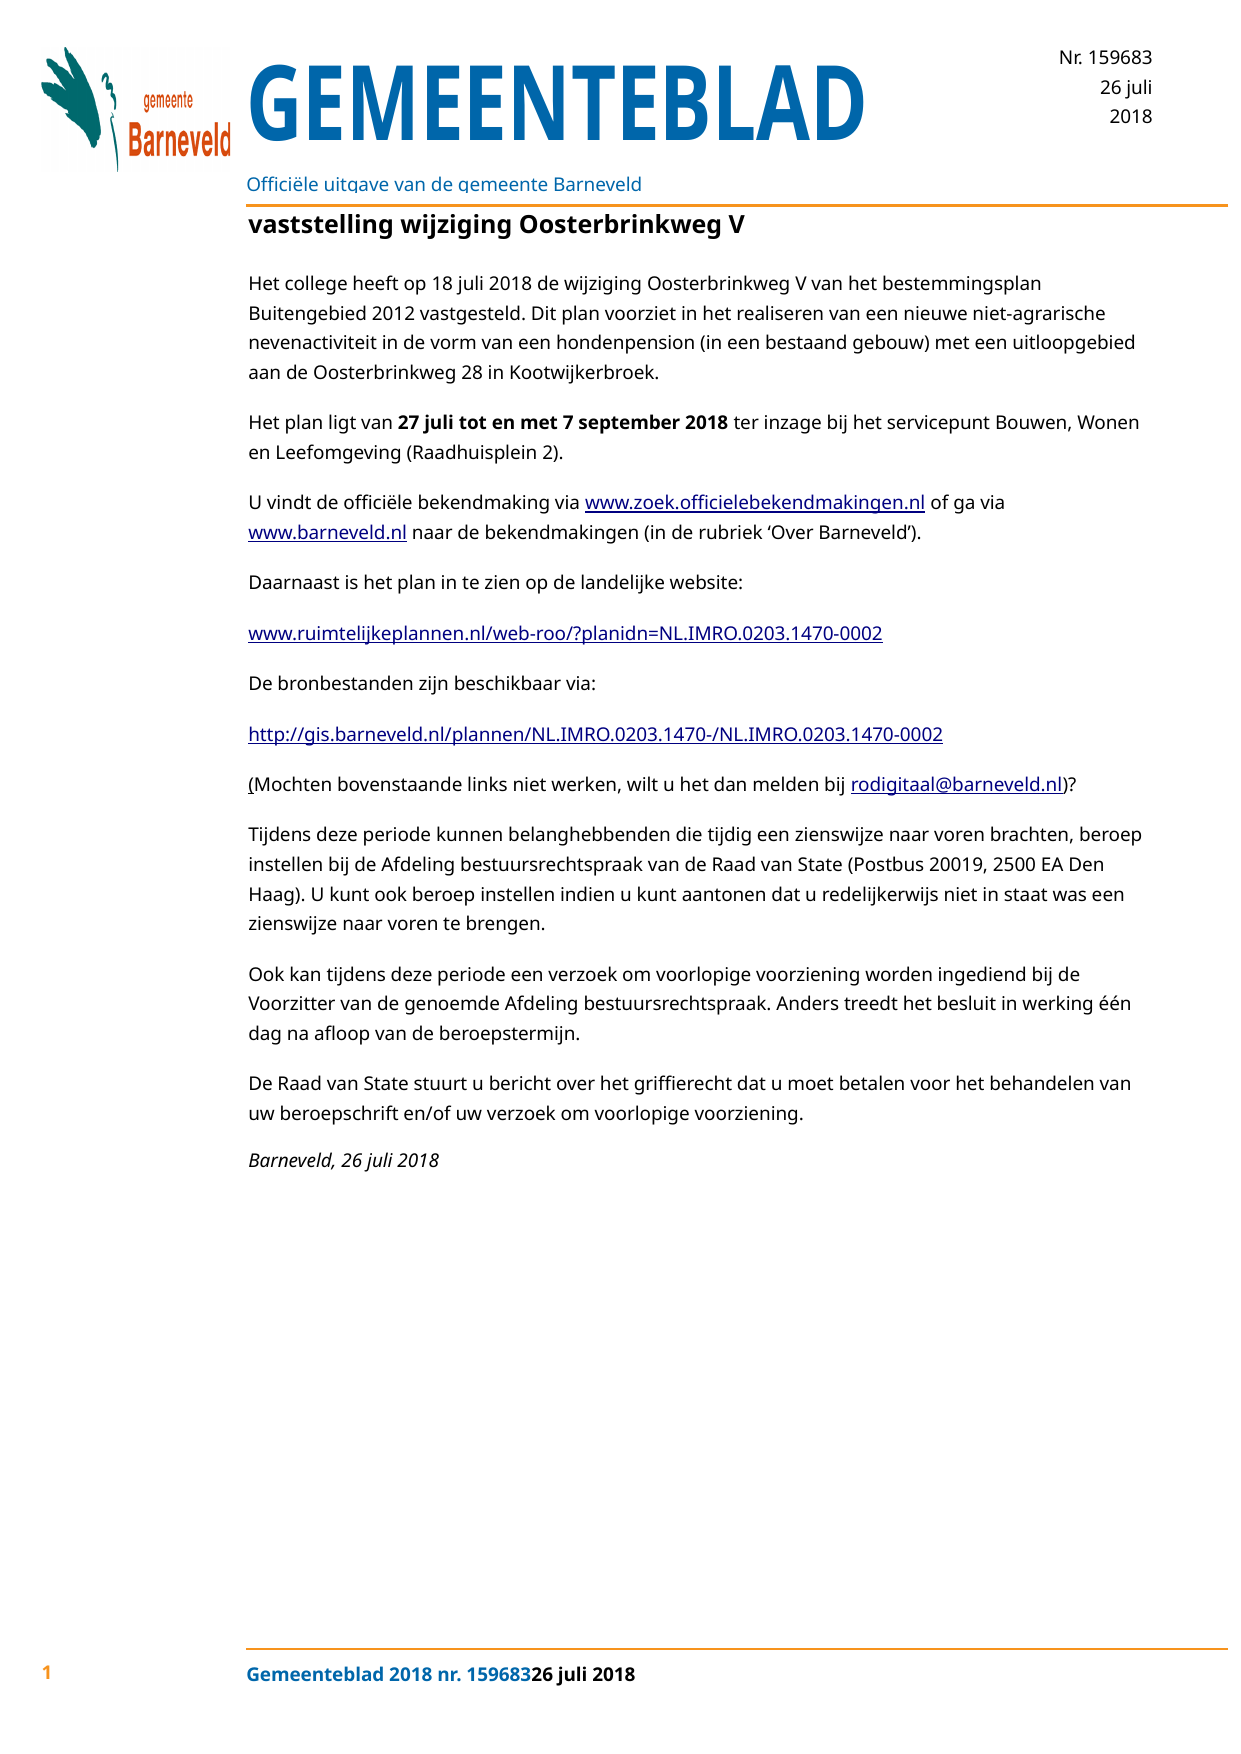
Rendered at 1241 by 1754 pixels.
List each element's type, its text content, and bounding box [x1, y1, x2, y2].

text Het plan ligt van 27 juli tot en met 7 september 2018 ter inzage bij het servicepunt Bouwen, Wonen en Leefomgeving (Raadhuisplein 2). [248, 409, 1152, 465]
text Het college heeft op 18 juli 2018 de wijziging Oosterbrinkweg V van het bestemmingsplan Buitengebied 2012 vastgesteld. Dit plan voorziet in het realiseren van een nieuwe niet-agrarische nevenactiviteit in de vorm van een hondenpension (in een bestaand gebouw) met een uitloopgebied aan de Oosterbrinkweg 28 in Kootwijkerbroek. [248, 270, 1152, 385]
text De bronbestanden zijn beschikbaar via: [248, 670, 1152, 696]
text http://gis.barneveld.nl/plannen/NL.IMRO.0203.1470-/NL.IMRO.0203.1470-0002 [248, 721, 1152, 746]
text www.ruimtelijkeplannen.nl/web-roo/?planidn=NL.IMRO.0203.1470-0002 [248, 620, 1152, 646]
text vaststelling wijziging Oosterbrinkweg V [248, 207, 1152, 241]
text Daarnaast is het plan in te zien op de landelijke website: [248, 569, 1152, 595]
picture [41, 47, 231, 172]
text Barneveld, 26 juli 2018 [248, 1148, 1152, 1173]
text (Mochten bovenstaande links niet werken, wilt u het dan melden bij rodigitaal@barneveld.nl)? [248, 771, 1152, 797]
text Ook kan tijdens deze periode een verzoek om voorlopige voorziening worden ingediend bij de Voorzitter van de genoemde Afdeling bestuursrechtspraak. Anders treedt het besluit in werking één dag na afloop van de beroepstermijn. [248, 961, 1152, 1046]
text De Raad van State stuurt u bericht over het griffierecht dat u moet betalen voor het behandelen van uw beroepschrift en/of uw verzoek om voorlopige voorziening. [248, 1070, 1152, 1126]
text Tijdens deze periode kunnen belanghebbenden die tijdig een zienswijze naar voren brachten, beroep instellen bij de Afdeling bestuursrechtspraak van de Raad van State (Postbus 20019, 2500 EA Den Haag). U kunt ook beroep instellen indien u kunt aantonen dat u redelijkerwijs niet in staat was een zienswijze naar voren te brengen. [248, 822, 1152, 936]
text U vindt de officiële bekendmaking via www.zoek.officielebekendmakingen.nl of ga via www.barneveld.nl naar de bekendmakingen (in de rubriek ‘Over Barneveld’). [248, 489, 1152, 545]
